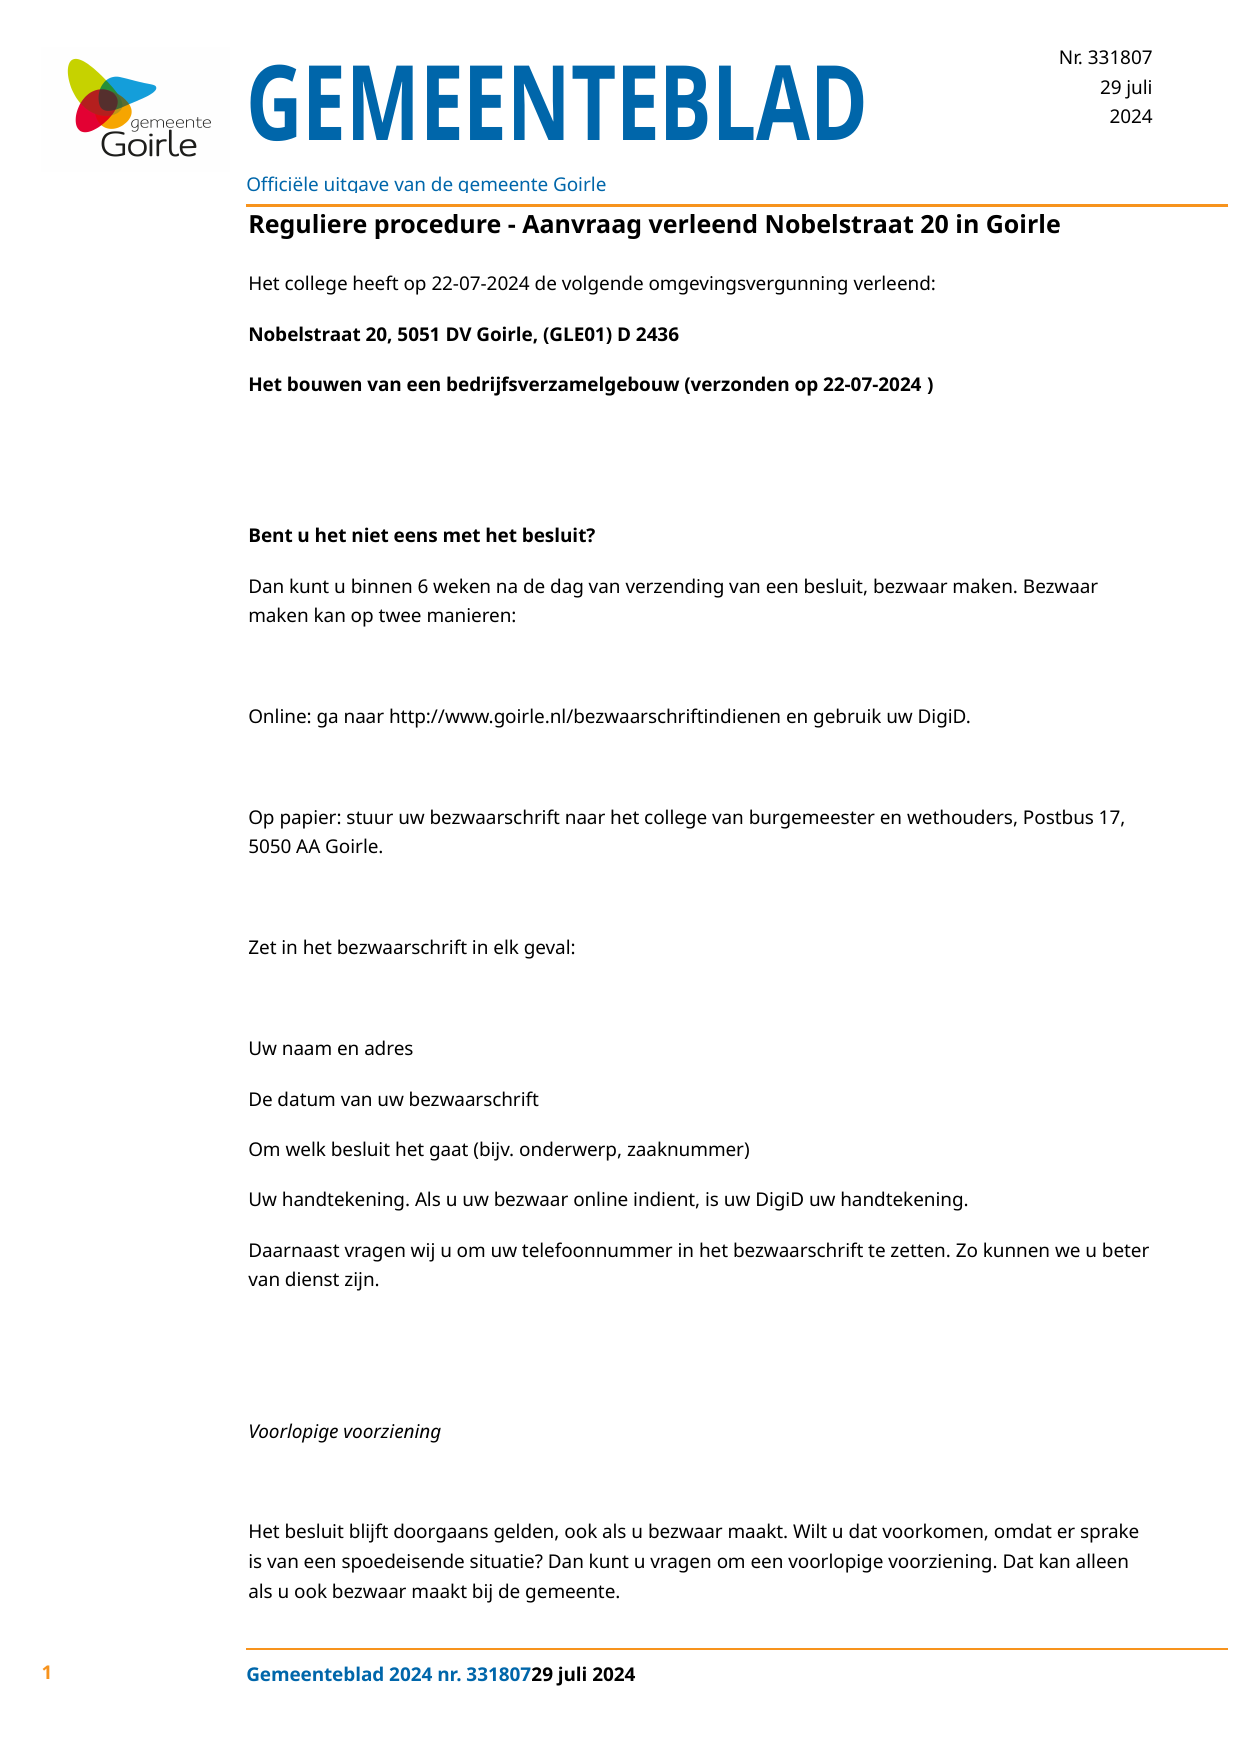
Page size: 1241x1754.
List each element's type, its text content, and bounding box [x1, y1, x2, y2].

text Het bouwen van een bedrijfsverzamelgebouw (verzonden op 22-07-2024 ) [248, 371, 1152, 397]
text Uw naam en adres [248, 1035, 1152, 1061]
text Uw handtekening. Als u uw bezwaar online indient, is uw DigiD uw handtekening. [248, 1187, 1152, 1212]
text Het besluit blijft doorgaans gelden, ook als u bezwaar maakt. Wilt u dat voorkomen, omdat er sprake is van een spoedeisende situatie? Dan kunt u vragen om een voorlopige voorziening. Dat kan alleen als u ook bezwaar maakt bij de gemeente. [248, 1519, 1152, 1603]
text Online: ga naar http://www.goirle.nl/bezwaarschriftindienen en gebruik uw DigiD. [248, 703, 1152, 729]
text Zet in het bezwaarschrift in elk geval: [248, 934, 1152, 960]
text Op papier: stuur uw bezwaarschrift naar het college van burgemeester en wethouders, Postbus 17, 5050 AA Goirle. [248, 804, 1152, 859]
text Nobelstraat 20, 5051 DV Goirle, (GLE01) D 2436 [248, 321, 1152, 346]
text Het college heeft op 22-07-2024 de volgende omgevingsvergunning verleend: [248, 270, 1152, 296]
text Reguliere procedure - Aanvraag verleend Nobelstraat 20 in Goirle [248, 207, 1152, 241]
text Dan kunt u binnen 6 weken na de dag van verzending van een besluit, bezwaar maken. Bezwaar maken kan op twee manieren: [248, 573, 1152, 628]
text De datum van uw bezwaarschrift [248, 1086, 1152, 1111]
text Bent u het niet eens met het besluit? [248, 522, 1152, 548]
text Daarnaast vragen wij u om uw telefoonnummer in het bezwaarschrift te zetten. Zo kunnen we u beter van dienst zijn. [248, 1237, 1152, 1292]
text Voorlopige voorziening [248, 1418, 1152, 1443]
text Om welk besluit het gaat (bijv. onderwerp, zaaknummer) [248, 1136, 1152, 1162]
picture [41, 47, 231, 172]
